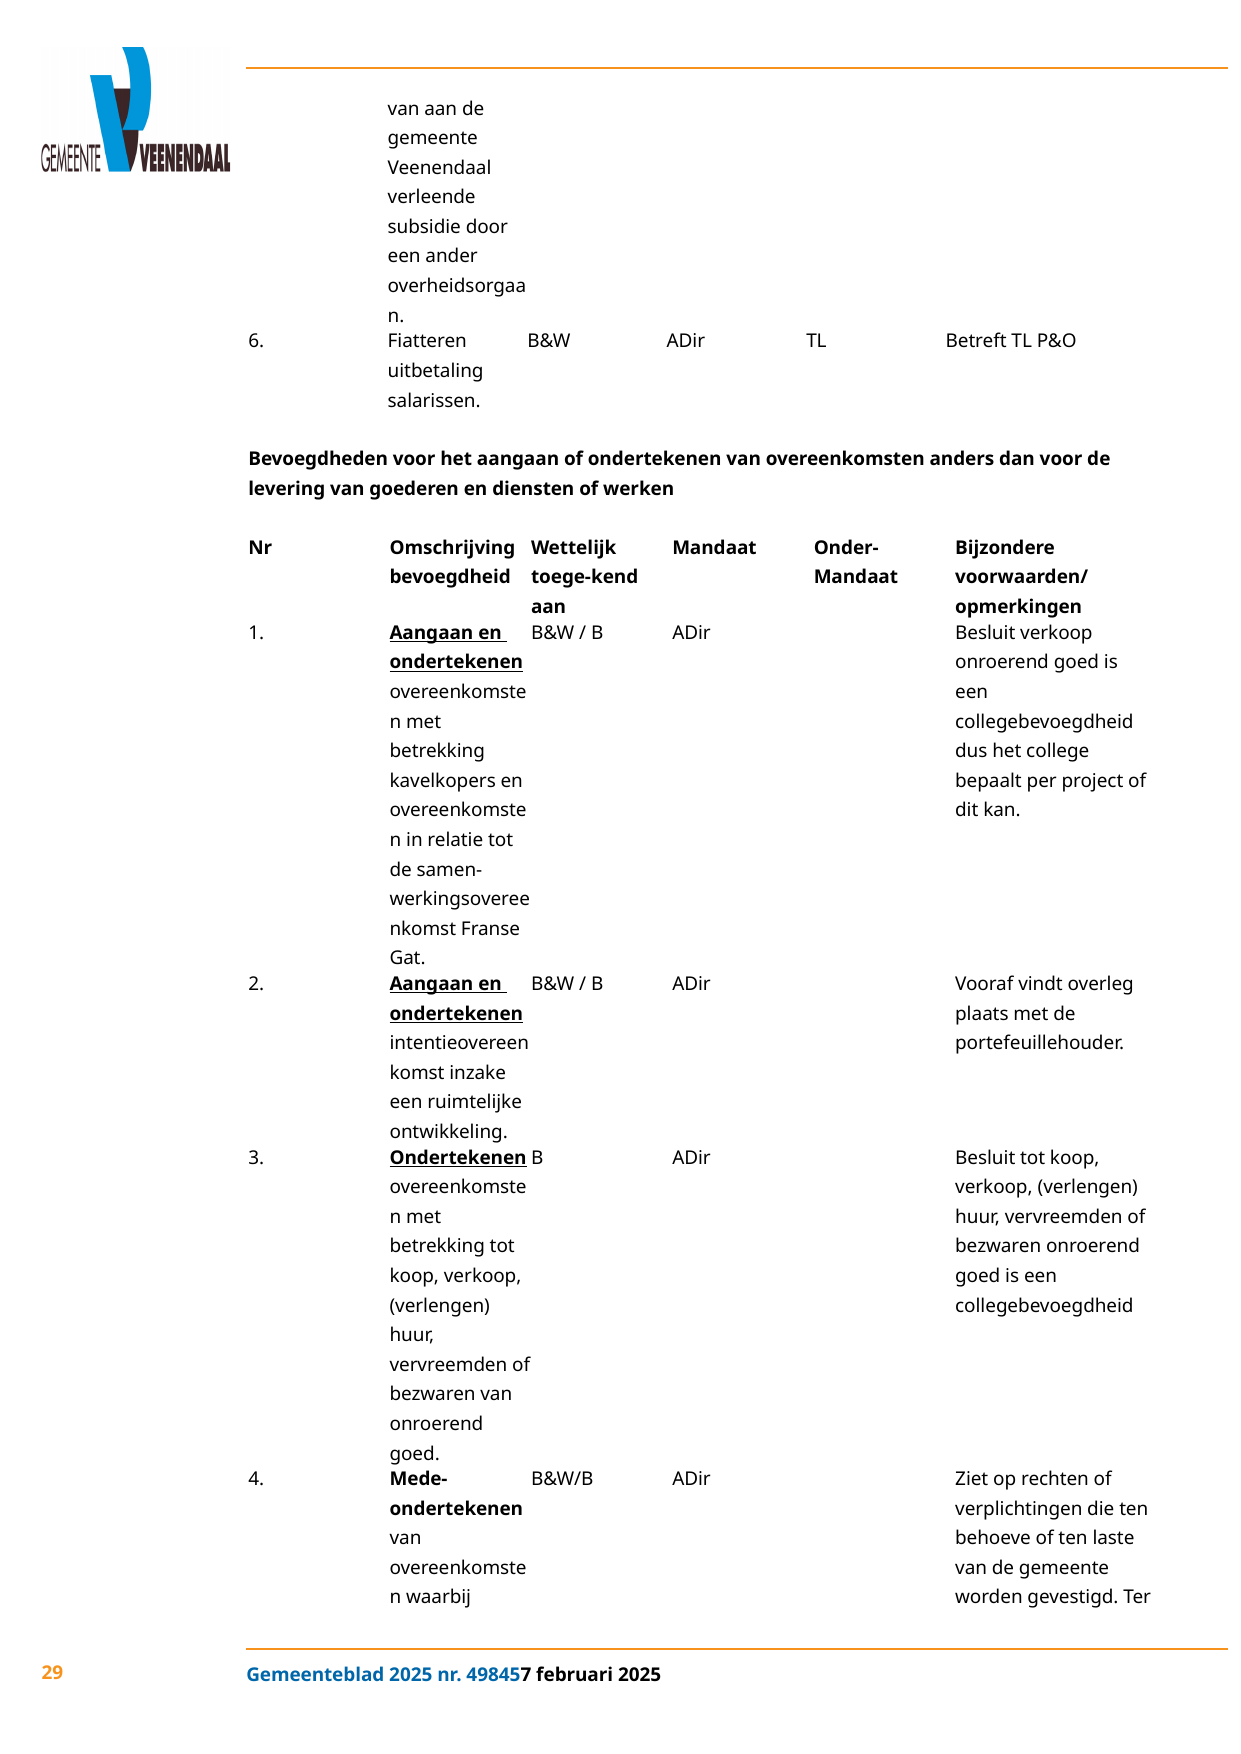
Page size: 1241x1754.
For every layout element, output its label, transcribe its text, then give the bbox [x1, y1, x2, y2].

table_cell ADir [672, 619, 813, 970]
table_cell [945, 95, 1152, 328]
table_cell ADir [672, 970, 813, 1144]
table_header Omschrijving bevoegdheid [389, 534, 531, 619]
table_cell B&W / B [531, 970, 672, 1144]
table_cell [248, 328, 387, 412]
table_cell Ondertekenen overeenkomsten met betrekking tot koop, verkoop, (verlengen) huur, vervreemden of bezwaren van onroerend goed. [389, 1144, 531, 1465]
table_cell [814, 1465, 955, 1609]
table_cell [527, 95, 666, 328]
picture [41, 47, 130, 172]
table_cell [814, 619, 955, 970]
table_cell [806, 95, 945, 328]
table_cell B&W [527, 328, 666, 412]
table_header Onder- Mandaat [814, 534, 955, 619]
table_cell B&W/B [531, 1465, 672, 1609]
table_cell Ziet op rechten of verplichtingen die ten behoeve of ten laste van de gemeente worden gevestigd. Ter [955, 1465, 1152, 1609]
table_cell Fiatteren uitbetaling salarissen. [388, 328, 527, 412]
table_cell Aangaan en ondertekenen intentieovereenkomst inzake een ruimtelijke ontwikkeling. [389, 970, 531, 1144]
table_cell van aan de gemeente Veenendaal verleende subsidie door een ander overheidsorgaan. [388, 95, 527, 328]
text Bevoegdheden voor het aangaan of ondertekenen van overeenkomsten anders dan voor de levering van goederen en diensten of werken [248, 445, 1152, 501]
picture [123, 47, 231, 172]
table_cell ADir [672, 1144, 813, 1465]
table_cell [248, 970, 389, 1144]
table_cell B&W / B [531, 619, 672, 970]
table_cell Besluit verkoop onroerend goed is een collegebevoegdheid dus het college bepaalt per project of dit kan. [955, 619, 1152, 970]
table_cell Aangaan en ondertekenen overeenkomsten met betrekking kavelkopers en overeenkomsten in relatie tot de samen-werkingsovereenkomst Franse Gat. [389, 619, 531, 970]
table_cell [248, 1144, 389, 1465]
table_cell [248, 1465, 389, 1609]
table_cell TL [806, 328, 945, 412]
table_header Mandaat [672, 534, 813, 619]
table_cell [248, 619, 389, 970]
table_cell [814, 1144, 955, 1465]
table_cell Besluit tot koop, verkoop, (verlengen) huur, vervreemden of bezwaren onroerend goed is een collegebevoegdheid [955, 1144, 1152, 1465]
table_cell ADir [666, 328, 806, 412]
table_cell Mede-ondertekenen van overeenkomsten waarbij [389, 1465, 531, 1609]
table_cell [814, 970, 955, 1144]
table_header Wettelijk toege-kend aan [531, 534, 672, 619]
table_cell [666, 95, 806, 328]
table_header Bijzondere voorwaarden/ opmerkingen [955, 534, 1152, 619]
table_header Nr [248, 534, 389, 619]
table_cell Vooraf vindt overleg plaats met de portefeuillehouder. [955, 970, 1152, 1144]
table_cell [248, 95, 387, 328]
table_cell Betreft TL P&O [945, 328, 1152, 412]
table_cell ADir [672, 1465, 813, 1609]
table_cell B [531, 1144, 672, 1465]
